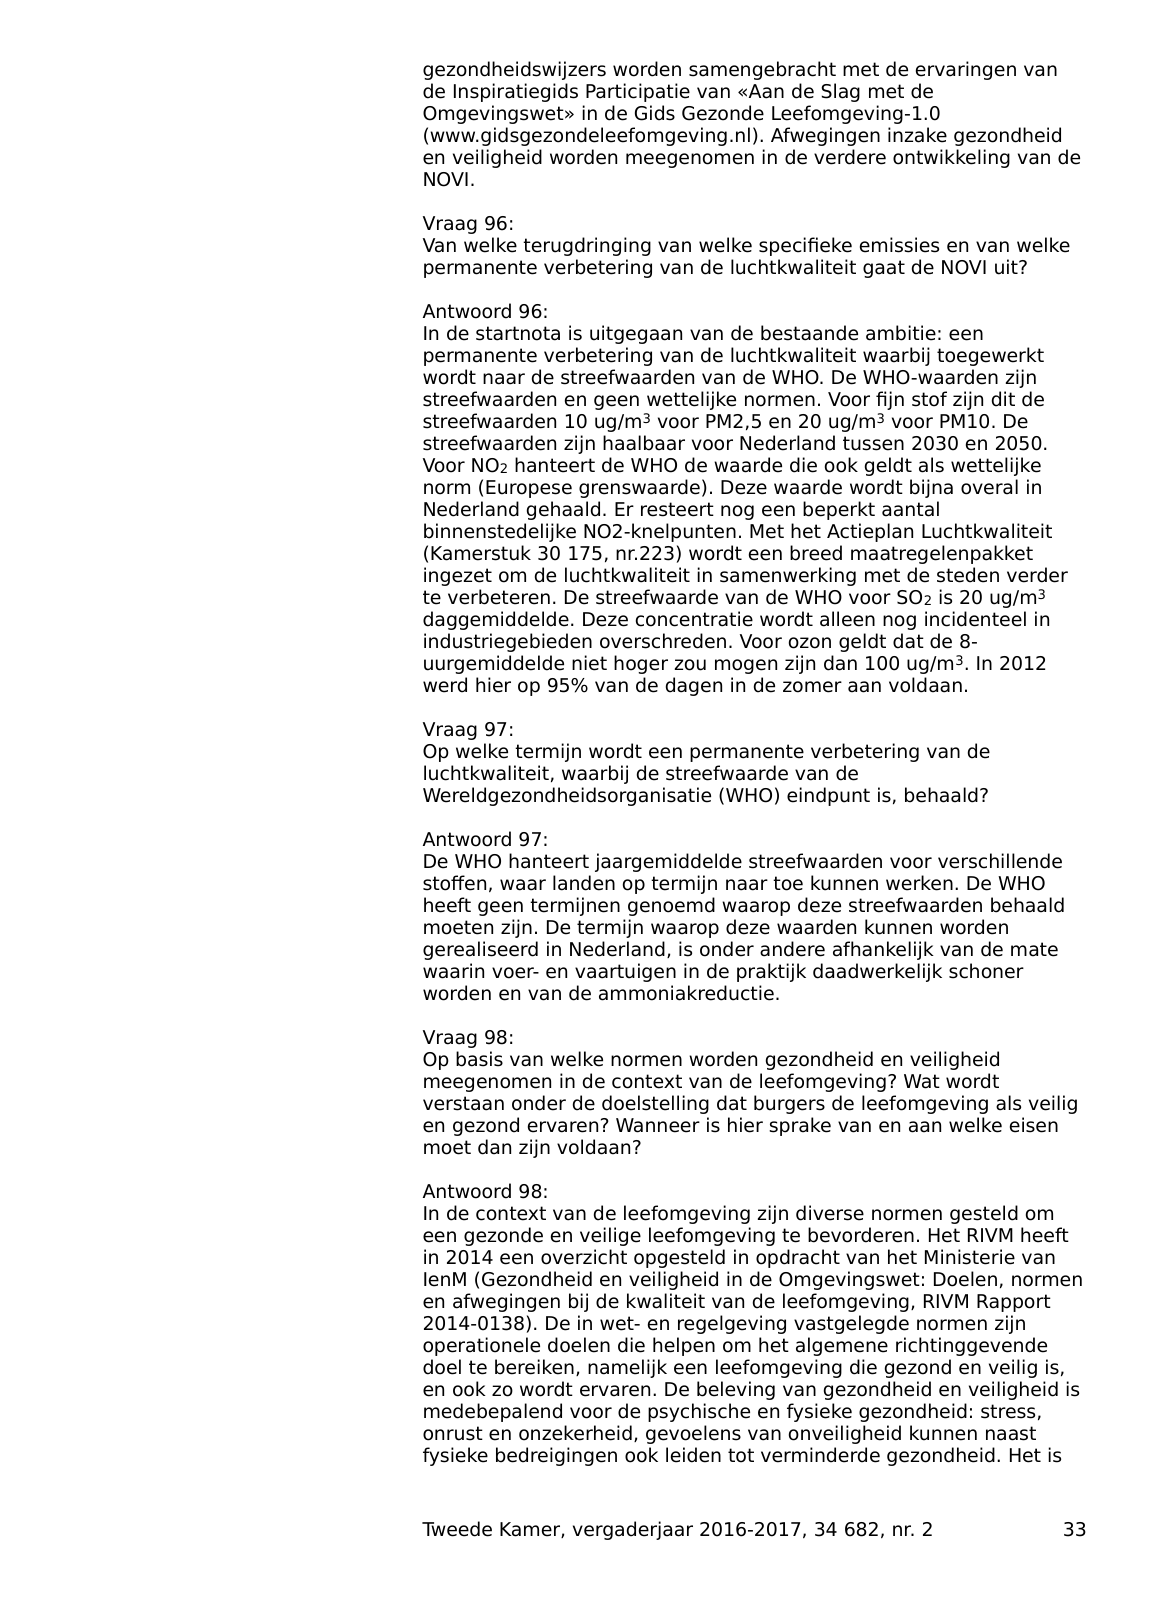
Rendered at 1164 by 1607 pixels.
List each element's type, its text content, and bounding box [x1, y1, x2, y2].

text In de startnota is uitgegaan van de bestaande ambitie: een permanente verbetering van de luchtkwaliteit waarbij toegewerkt wordt naar de streefwaarden van de WHO. De WHO-waarden zijn streefwaarden en geen wettelijke normen. Voor fijn stof zijn dit de streefwaarden 10 ug/m3 voor PM2,5 en 20 ug/m3 voor PM10. De streefwaarden zijn haalbaar voor Nederland tussen 2030 en 2050. Voor NO2 hanteert de WHO de waarde die ook geldt als wettelijke norm (Europese grenswaarde). Deze waarde wordt bijna overal in Nederland gehaald. Er resteert nog een beperkt aantal binnenstedelijke NO2-knelpunten. Met het Actieplan Luchtkwaliteit (Kamerstuk 30 175, nr.223) wordt een breed maatregelenpakket ingezet om de luchtkwaliteit in samenwerking met de steden verder te verbeteren. De streefwaarde van de WHO voor SO2 is 20 ug/m3 daggemiddelde. Deze concentratie wordt alleen nog incidenteel in industriegebieden overschreden. Voor ozon geldt dat de 8-uurgemiddelde niet hoger zou mogen zijn dan 100 ug/m3. In 2012 werd hier op 95% van de dagen in de zomer aan voldaan. [422, 323, 1087, 697]
text Op welke termijn wordt een permanente verbetering van de luchtkwaliteit, waarbij de streefwaarde van de Wereldgezondheidsorganisatie (WHO) eindpunt is, behaald? [422, 741, 1087, 807]
text Antwoord 96: [422, 301, 1087, 323]
text Op basis van welke normen worden gezondheid en veiligheid meegenomen in de context van de leefomgeving? Wat wordt verstaan onder de doelstelling dat burgers de leefomgeving als veilig en gezond ervaren? Wanneer is hier sprake van en aan welke eisen moet dan zijn voldaan? [422, 1049, 1087, 1159]
text Vraag 96: [422, 213, 1087, 235]
text Vraag 97: [422, 719, 1087, 741]
text gezondheidswijzers worden samengebracht met de ervaringen van de Inspiratiegids Participatie van «Aan de Slag met de Omgevingswet» in de Gids Gezonde Leefomgeving-1.0 (www.gidsgezondeleefomgeving.nl). Afwegingen inzake gezondheid en veiligheid worden meegenomen in de verdere ontwikkeling van de NOVI. [422, 59, 1087, 191]
text Vraag 98: [422, 1027, 1087, 1049]
text De WHO hanteert jaargemiddelde streefwaarden voor verschillende stoffen, waar landen op termijn naar toe kunnen werken. De WHO heeft geen termijnen genoemd waarop deze streefwaarden behaald moeten zijn. De termijn waarop deze waarden kunnen worden gerealiseerd in Nederland, is onder andere afhankelijk van de mate waarin voer- en vaartuigen in de praktijk daadwerkelijk schoner worden en van de ammoniakreductie. [422, 851, 1087, 1005]
text In de context van de leefomgeving zijn diverse normen gesteld om een gezonde en veilige leefomgeving te bevorderen. Het RIVM heeft in 2014 een overzicht opgesteld in opdracht van het Ministerie van IenM (Gezondheid en veiligheid in de Omgevingswet: Doelen, normen en afwegingen bij de kwaliteit van de leefomgeving, RIVM Rapport 2014-0138). De in wet- en regelgeving vastgelegde normen zijn operationele doelen die helpen om het algemene richtinggevende doel te bereiken, namelijk een leefomgeving die gezond en veilig is, en ook zo wordt ervaren. De beleving van gezondheid en veiligheid is medebepalend voor de psychische en fysieke gezondheid: stress, onrust en onzekerheid, gevoelens van onveiligheid kunnen naast fysieke bedreigingen ook leiden tot verminderde gezondheid. Het is [422, 1203, 1087, 1467]
text Antwoord 97: [422, 829, 1087, 851]
text Antwoord 98: [422, 1181, 1087, 1203]
text Van welke terugdringing van welke specifieke emissies en van welke permanente verbetering van de luchtkwaliteit gaat de NOVI uit? [422, 235, 1087, 279]
